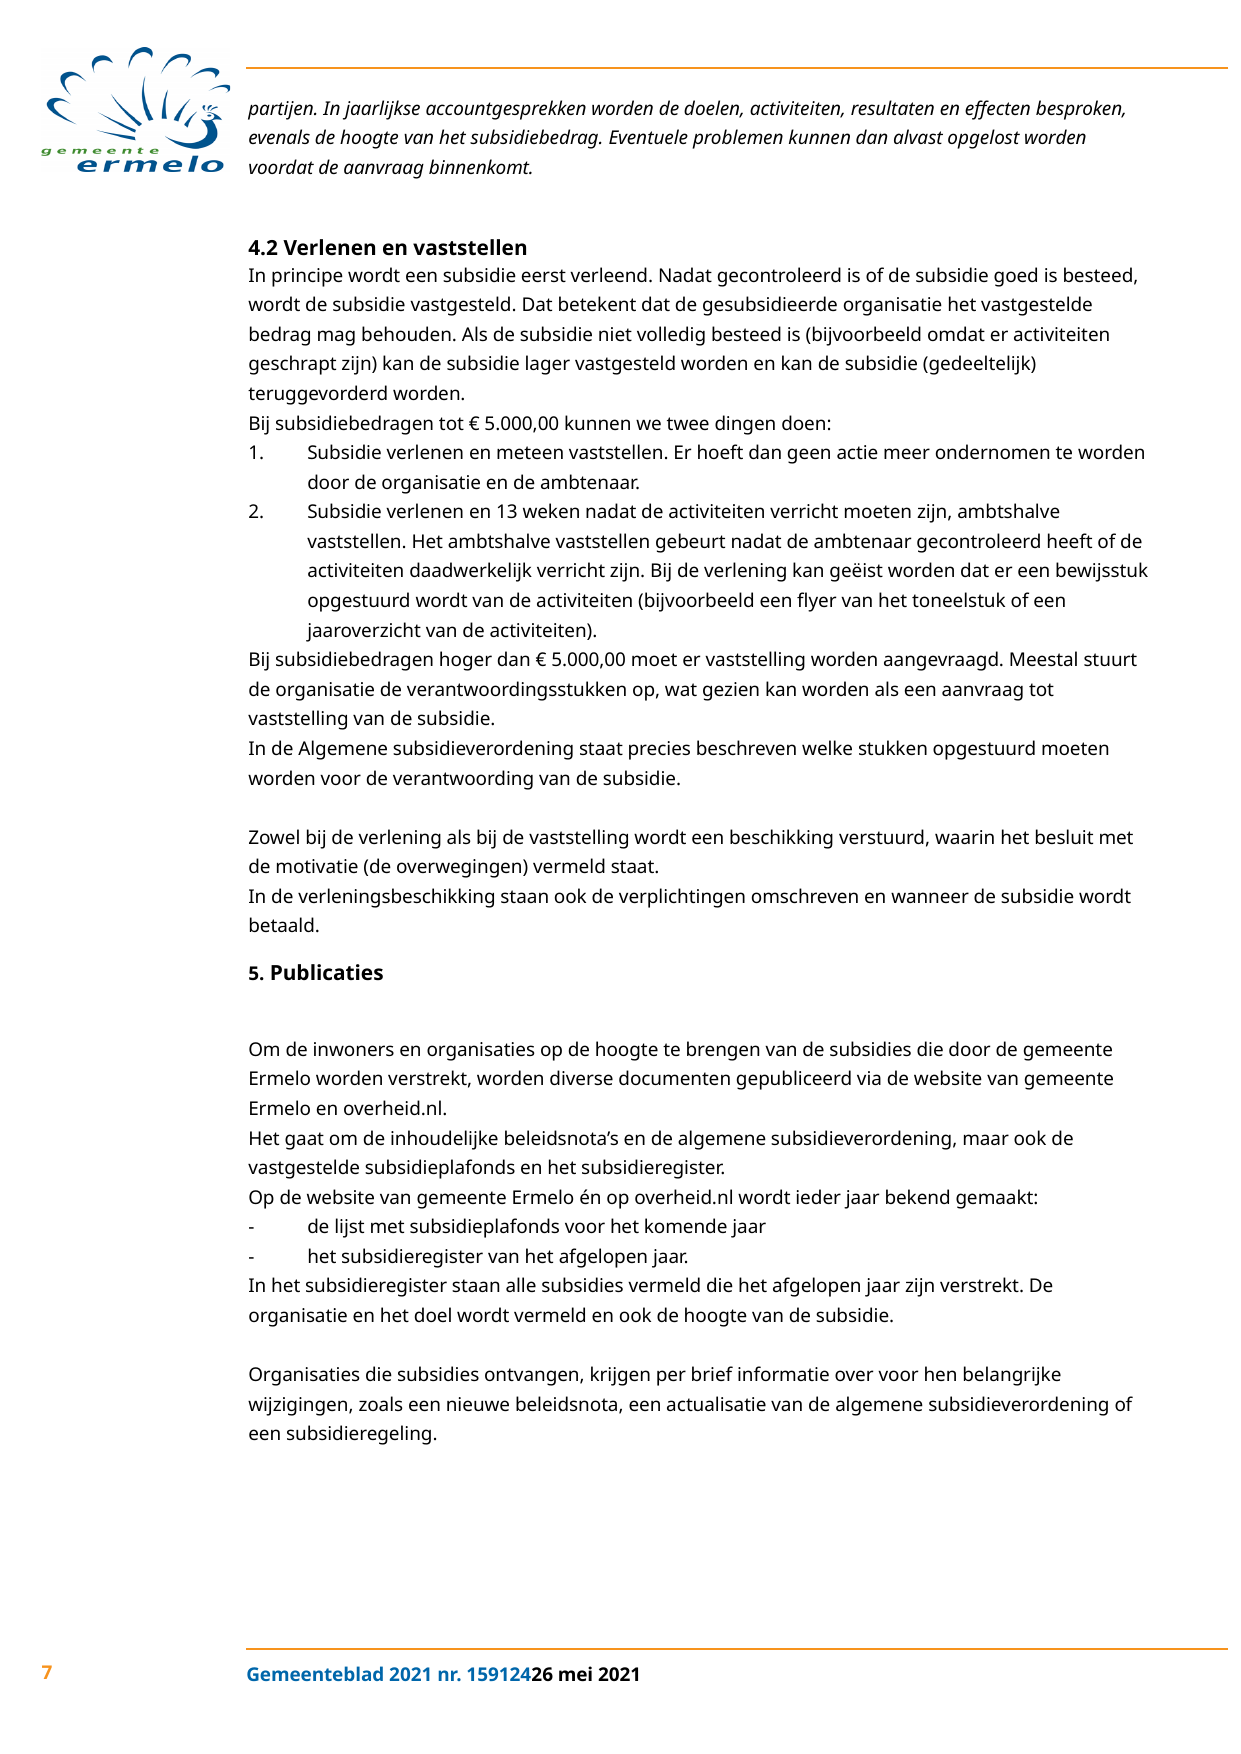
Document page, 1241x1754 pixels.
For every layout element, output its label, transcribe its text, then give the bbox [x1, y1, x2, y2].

table_header partijen. In jaarlijkse accountgesprekken worden de doelen, activiteiten, resultaten en effecten besproken, evenals de hoogte van het subsidiebedrag. Eventuele problemen kunnen dan alvast opgelost worden voordat de aanvraag binnenkomt. [248, 95, 1152, 180]
list de lijst met subsidieplafonds voor het komende jaar [248, 1213, 1152, 1239]
list Subsidie verlenen en meteen vaststellen. Er hoeft dan geen actie meer ondernomen te worden door de organisatie en de ambtenaar. [248, 439, 1152, 494]
text Bij subsidiebedragen tot € 5.000,00 kunnen we twee dingen doen: [248, 410, 1152, 435]
text 4.2 Verlenen en vaststellen [248, 233, 1152, 262]
text In principe wordt een subsidie eerst verleend. Nadat gecontroleerd is of de subsidie goed is besteed, wordt de subsidie vastgesteld. Dat betekent dat de gesubsidieerde organisatie het vastgestelde bedrag mag behouden. Als de subsidie niet volledig besteed is (bijvoorbeeld omdat er activiteiten geschrapt zijn) kan de subsidie lager vastgesteld worden en kan de subsidie (gedeeltelijk) teruggevorderd worden. [248, 262, 1152, 406]
text Bij subsidiebedragen hoger dan € 5.000,00 moet er vaststelling worden aangevraagd. Meestal stuurt de organisatie de verantwoordingsstukken op, wat gezien kan worden als een aanvraag tot vaststelling van de subsidie. [248, 646, 1152, 731]
text In de Algemene subsidieverordening staat precies beschreven welke stukken opgestuurd moeten worden voor de verantwoording van de subsidie. [248, 735, 1152, 790]
text Het gaat om de inhoudelijke beleidsnota’s en de algemene subsidieverordening, maar ook de vastgestelde subsidieplafonds en het subsidieregister. [248, 1125, 1152, 1180]
text Op de website van gemeente Ermelo én op overheid.nl wordt ieder jaar bekend gemaakt: [248, 1184, 1152, 1209]
text In de verleningsbeschikking staan ook de verplichtingen omschreven en wanneer de subsidie wordt betaald. [248, 883, 1152, 938]
text Om de inwoners en organisaties op de hoogte te brengen van de subsidies die door de gemeente Ermelo worden verstrekt, worden diverse documenten gepubliceerd via de website van gemeente Ermelo en overheid.nl. [248, 1036, 1152, 1121]
text Zowel bij de verlening als bij de vaststelling wordt een beschikking verstuurd, waarin het besluit met de motivatie (de overwegingen) vermeld staat. [248, 824, 1152, 879]
picture [41, 47, 231, 172]
text Organisaties die subsidies ontvangen, krijgen per brief informatie over voor hen belangrijke wijzigingen, zoals een nieuwe beleidsnota, een actualisatie van de algemene subsidieverordening of een subsidieregeling. [248, 1361, 1152, 1446]
list Subsidie verlenen en 13 weken nadat de activiteiten verricht moeten zijn, ambtshalve vaststellen. Het ambtshalve vaststellen gebeurt nadat de ambtenaar gecontroleerd heeft of de activiteiten daadwerkelijk verricht zijn. Bij de verlening kan geëist worden dat er een bewijsstuk opgestuurd wordt van de activiteiten (bijvoorbeeld een flyer van het toneelstuk of een jaaroverzicht van de activiteiten). [248, 498, 1152, 642]
text In het subsidieregister staan alle subsidies vermeld die het afgelopen jaar zijn verstrekt. De organisatie en het doel wordt vermeld en ook de hoogte van de subsidie. [248, 1273, 1152, 1328]
text 5. Publicaties [248, 958, 1152, 987]
list het subsidieregister van het afgelopen jaar. [248, 1243, 1152, 1269]
